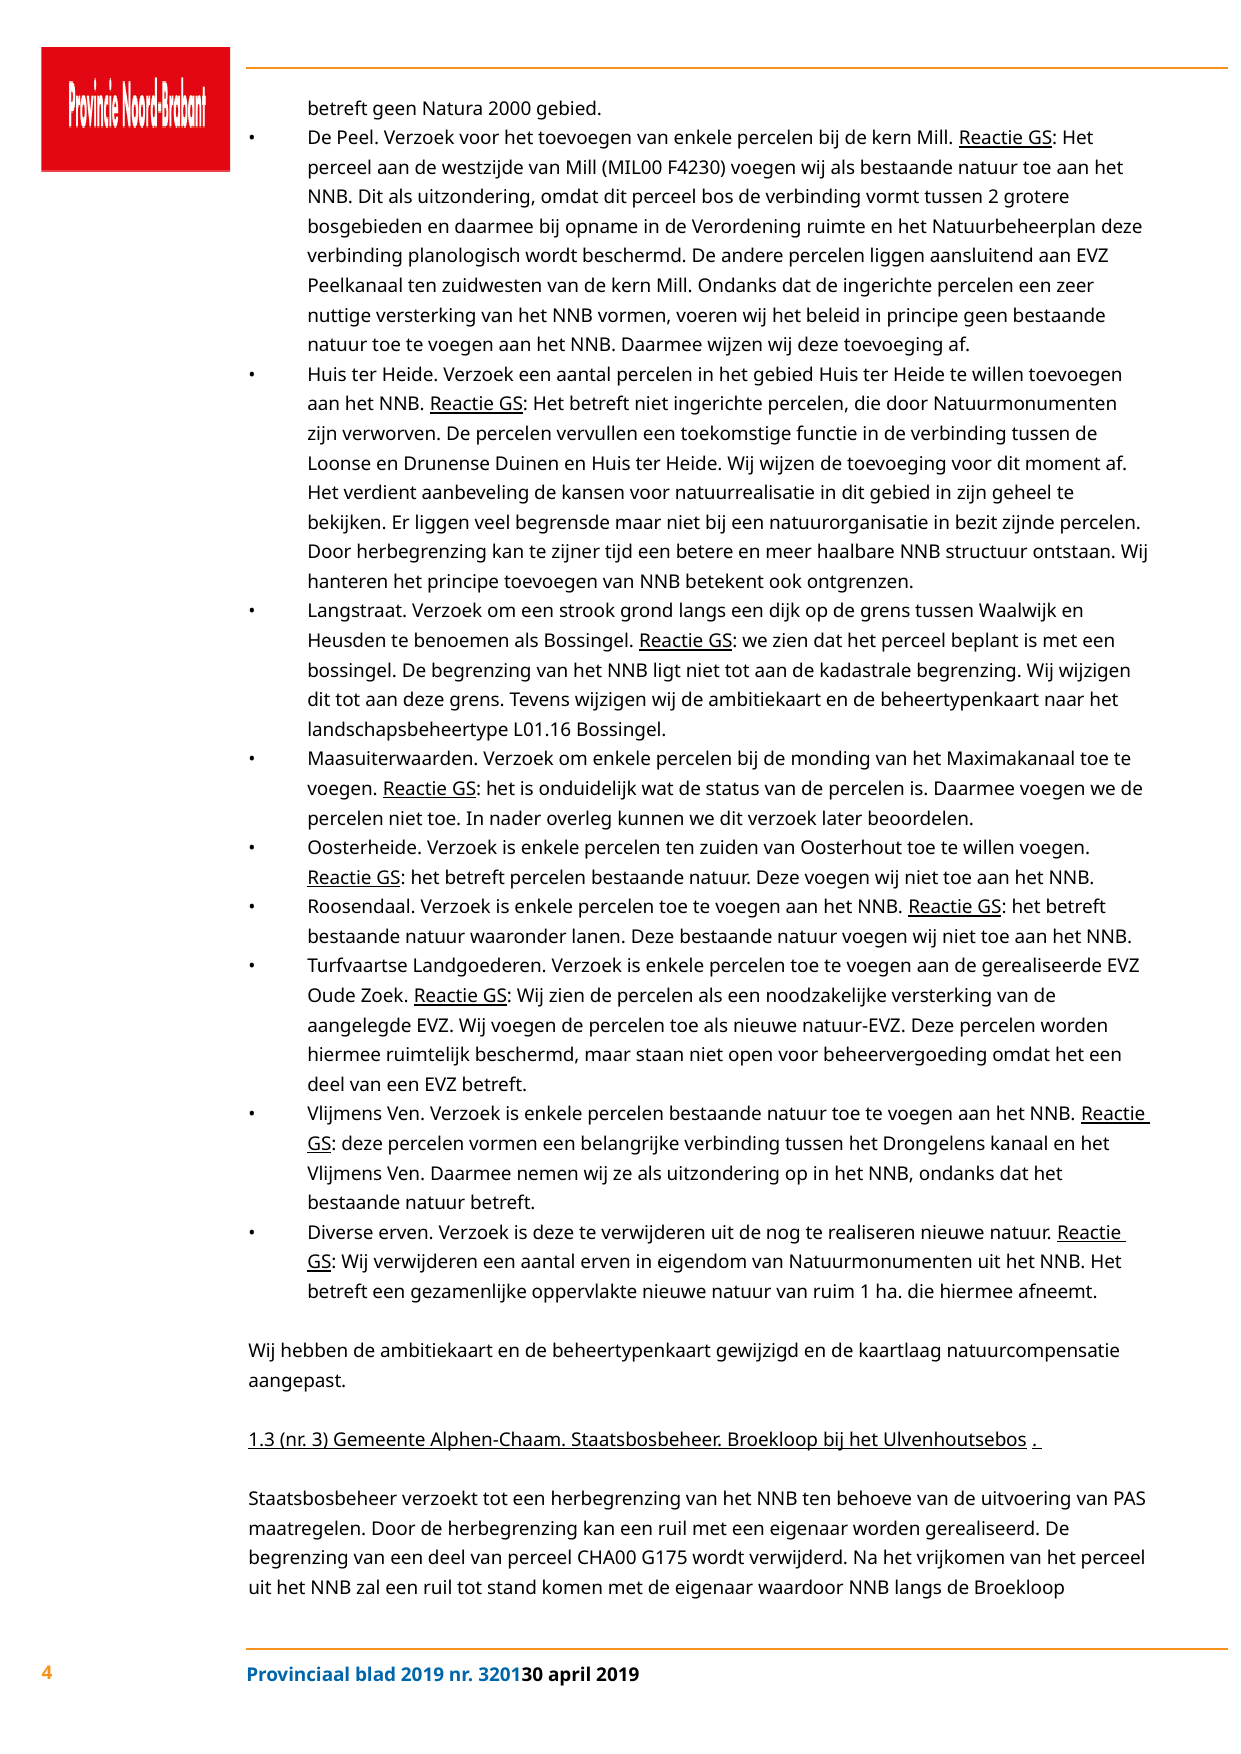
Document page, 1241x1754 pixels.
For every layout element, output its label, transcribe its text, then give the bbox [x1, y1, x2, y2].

picture [41, 47, 231, 172]
list Turfvaartse Landgoederen. Verzoek is enkele percelen toe te voegen aan de gerealiseerde EVZ Oude Zoek. Reactie GS: Wij zien de percelen als een noodzakelijke versterking van de aangelegde EVZ. Wij voegen de percelen toe als nieuwe natuur-EVZ. Deze percelen worden hiermee ruimtelijk beschermd, maar staan niet open voor beheervergoeding omdat het een deel van een EVZ betreft. [248, 953, 1152, 1097]
text 1.3 (nr. 3) Gemeente Alphen-Chaam. Staatsbosbeheer. Broekloop bij het Ulvenhoutsebos . [248, 1426, 1152, 1452]
list Roosendaal. Verzoek is enkele percelen toe te voegen aan het NNB. Reactie GS: het betreft bestaande natuur waaronder lanen. Deze bestaande natuur voegen wij niet toe aan het NNB. [248, 893, 1152, 949]
text Wij hebben de ambitiekaart en de beheertypenkaart gewijzigd en de kaartlaag natuurcompensatie aangepast. [248, 1337, 1152, 1393]
list Maasuiterwaarden. Verzoek om enkele percelen bij de monding van het Maximakanaal toe te voegen. Reactie GS: het is onduidelijk wat de status van de percelen is. Daarmee voegen we de percelen niet toe. In nader overleg kunnen we dit verzoek later beoordelen. [248, 746, 1152, 831]
list Huis ter Heide. Verzoek een aantal percelen in het gebied Huis ter Heide te willen toevoegen aan het NNB. Reactie GS: Het betreft niet ingerichte percelen, die door Natuurmonumenten zijn verworven. De percelen vervullen een toekomstige functie in de verbinding tussen de Loonse en Drunense Duinen en Huis ter Heide. Wij wijzen de toevoeging voor dit moment af. Het verdient aanbeveling de kansen voor natuurrealisatie in dit gebied in zijn geheel te bekijken. Er liggen veel begrensde maar niet bij een natuurorganisatie in bezit zijnde percelen. Door herbegrenzing kan te zijner tijd een betere en meer haalbare NNB structuur ontstaan. Wij hanteren het principe toevoegen van NNB betekent ook ontgrenzen. [248, 361, 1152, 594]
list De Peel. Verzoek voor het toevoegen van enkele percelen bij de kern Mill. Reactie GS: Het perceel aan de westzijde van Mill (MIL00 F4230) voegen wij als bestaande natuur toe aan het NNB. Dit als uitzondering, omdat dit perceel bos de verbinding vormt tussen 2 grotere bosgebieden en daarmee bij opname in de Verordening ruimte en het Natuurbeheerplan deze verbinding planologisch wordt beschermd. De andere percelen liggen aansluitend aan EVZ Peelkanaal ten zuidwesten van de kern Mill. Ondanks dat de ingerichte percelen een zeer nuttige versterking van het NNB vormen, voeren wij het beleid in principe geen bestaande natuur toe te voegen aan het NNB. Daarmee wijzen wij deze toevoeging af. [248, 124, 1152, 357]
list Langstraat. Verzoek om een strook grond langs een dijk op de grens tussen Waalwijk en Heusden te benoemen als Bossingel. Reactie GS: we zien dat het perceel beplant is met een bossingel. De begrenzing van het NNB ligt niet tot aan de kadastrale begrenzing. Wij wijzigen dit tot aan deze grens. Tevens wijzigen wij de ambitiekaart en de beheertypenkaart naar het landschapsbeheertype L01.16 Bossingel. [248, 598, 1152, 742]
list Diverse erven. Verzoek is deze te verwijderen uit de nog te realiseren nieuwe natuur. Reactie GS: Wij verwijderen een aantal erven in eigendom van Natuurmonumenten uit het NNB. Het betreft een gezamenlijke oppervlakte nieuwe natuur van ruim 1 ha. die hiermee afneemt. [248, 1219, 1152, 1304]
list Vlijmens Ven. Verzoek is enkele percelen bestaande natuur toe te voegen aan het NNB. Reactie GS: deze percelen vormen een belangrijke verbinding tussen het Drongelens kanaal en het Vlijmens Ven. Daarmee nemen wij ze als uitzondering op in het NNB, ondanks dat het bestaande natuur betreft. [248, 1101, 1152, 1215]
list betreft geen Natura 2000 gebied. [248, 95, 1152, 121]
text Staatsbosbeheer verzoekt tot een herbegrenzing van het NNB ten behoeve van de uitvoering van PAS maatregelen. Door de herbegrenzing kan een ruil met een eigenaar worden gerealiseerd. De begrenzing van een deel van perceel CHA00 G175 wordt verwijderd. Na het vrijkomen van het perceel uit het NNB zal een ruil tot stand komen met de eigenaar waardoor NNB langs de Broekloop [248, 1485, 1152, 1600]
list Oosterheide. Verzoek is enkele percelen ten zuiden van Oosterhout toe te willen voegen. Reactie GS: het betreft percelen bestaande natuur. Deze voegen wij niet toe aan het NNB. [248, 834, 1152, 890]
